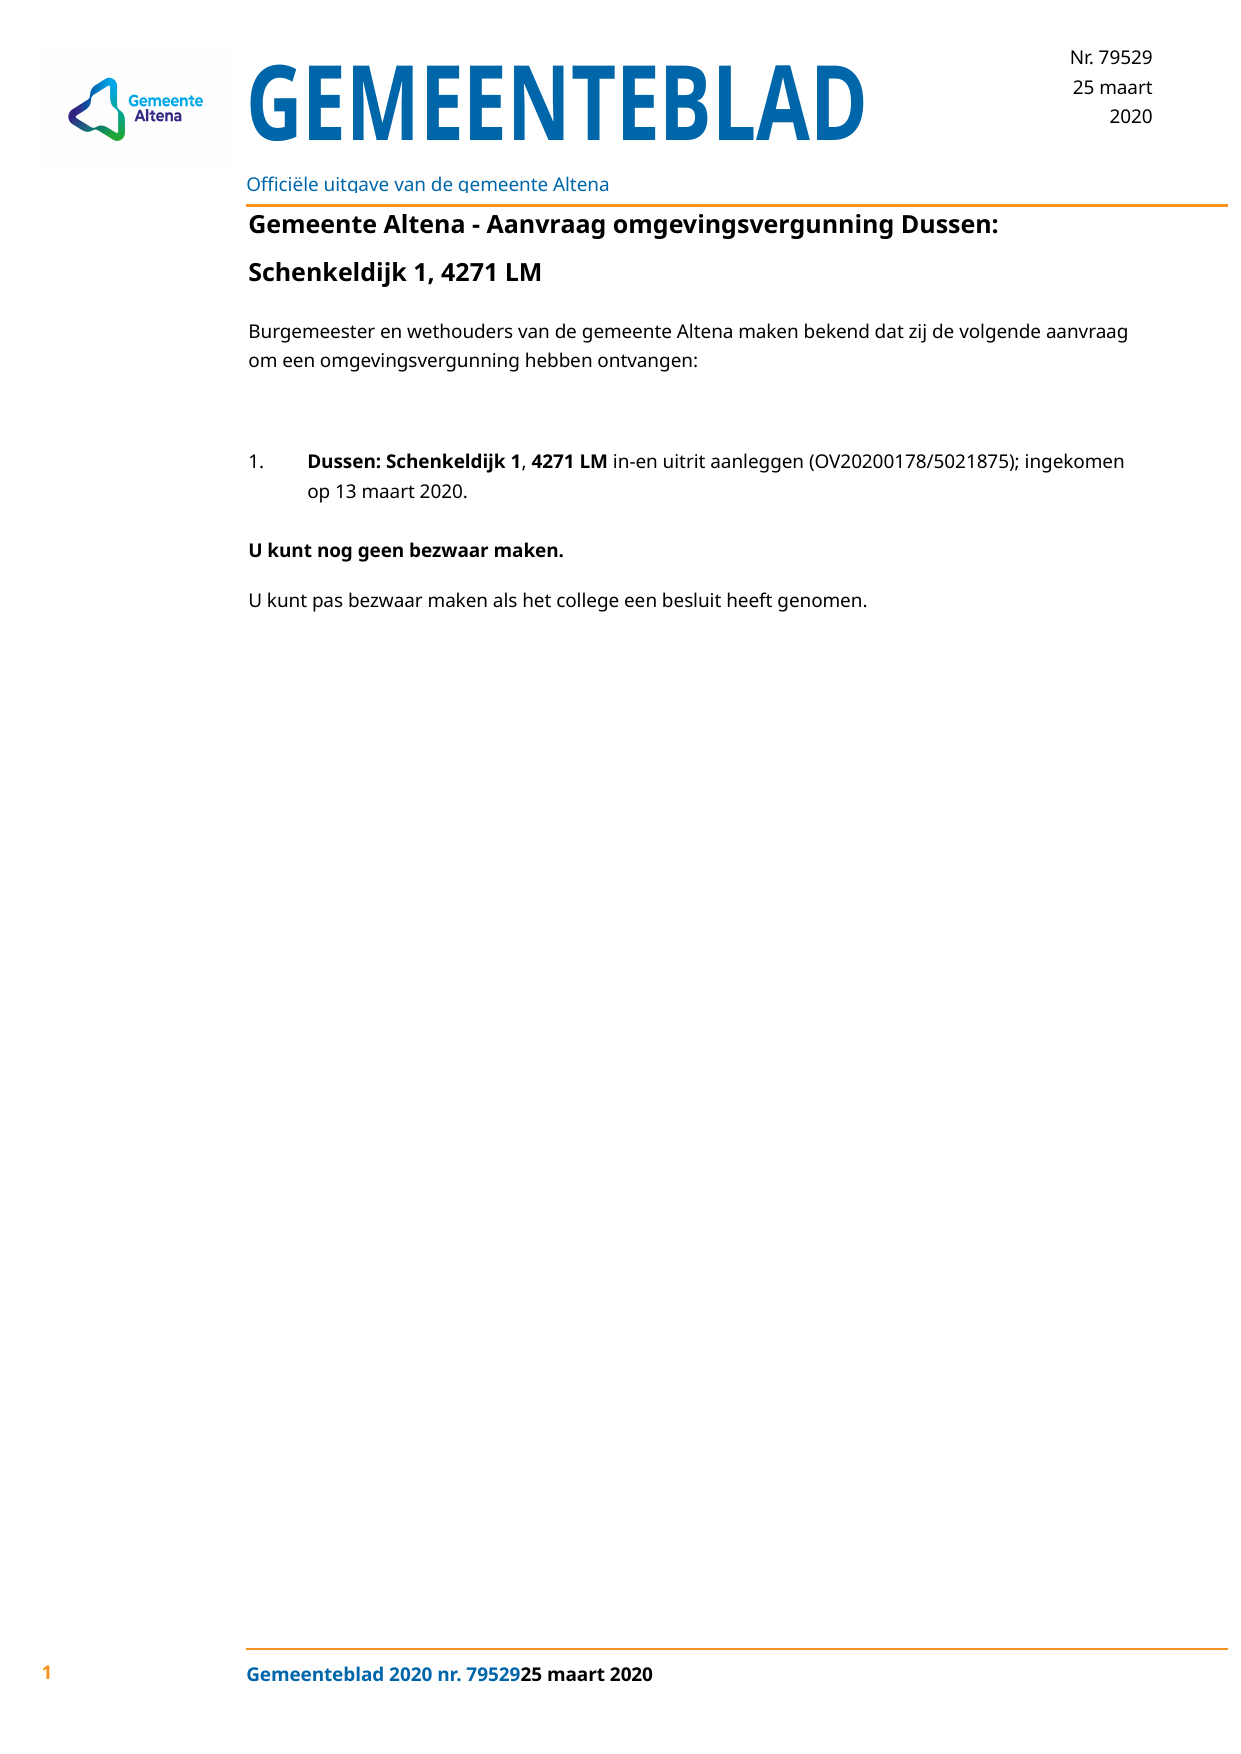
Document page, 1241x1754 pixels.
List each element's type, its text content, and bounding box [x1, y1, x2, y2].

picture [41, 47, 231, 172]
list Dussen: Schenkeldijk 1, 4271 LM in-en uitrit aanleggen (OV20200178/5021875); ingekomen op 13 maart 2020. [248, 448, 1152, 504]
text U kunt pas bezwaar maken als het college een besluit heeft genomen. [248, 587, 1152, 613]
text U kunt nog geen bezwaar maken. [248, 537, 1152, 563]
text Gemeente Altena - Aanvraag omgevingsvergunning Dussen: Schenkeldijk 1, 4271 LM [248, 207, 1152, 288]
text Burgemeester en wethouders van de gemeente Altena maken bekend dat zij de volgende aanvraag om een omgevingsvergunning hebben ontvangen: [248, 318, 1152, 373]
